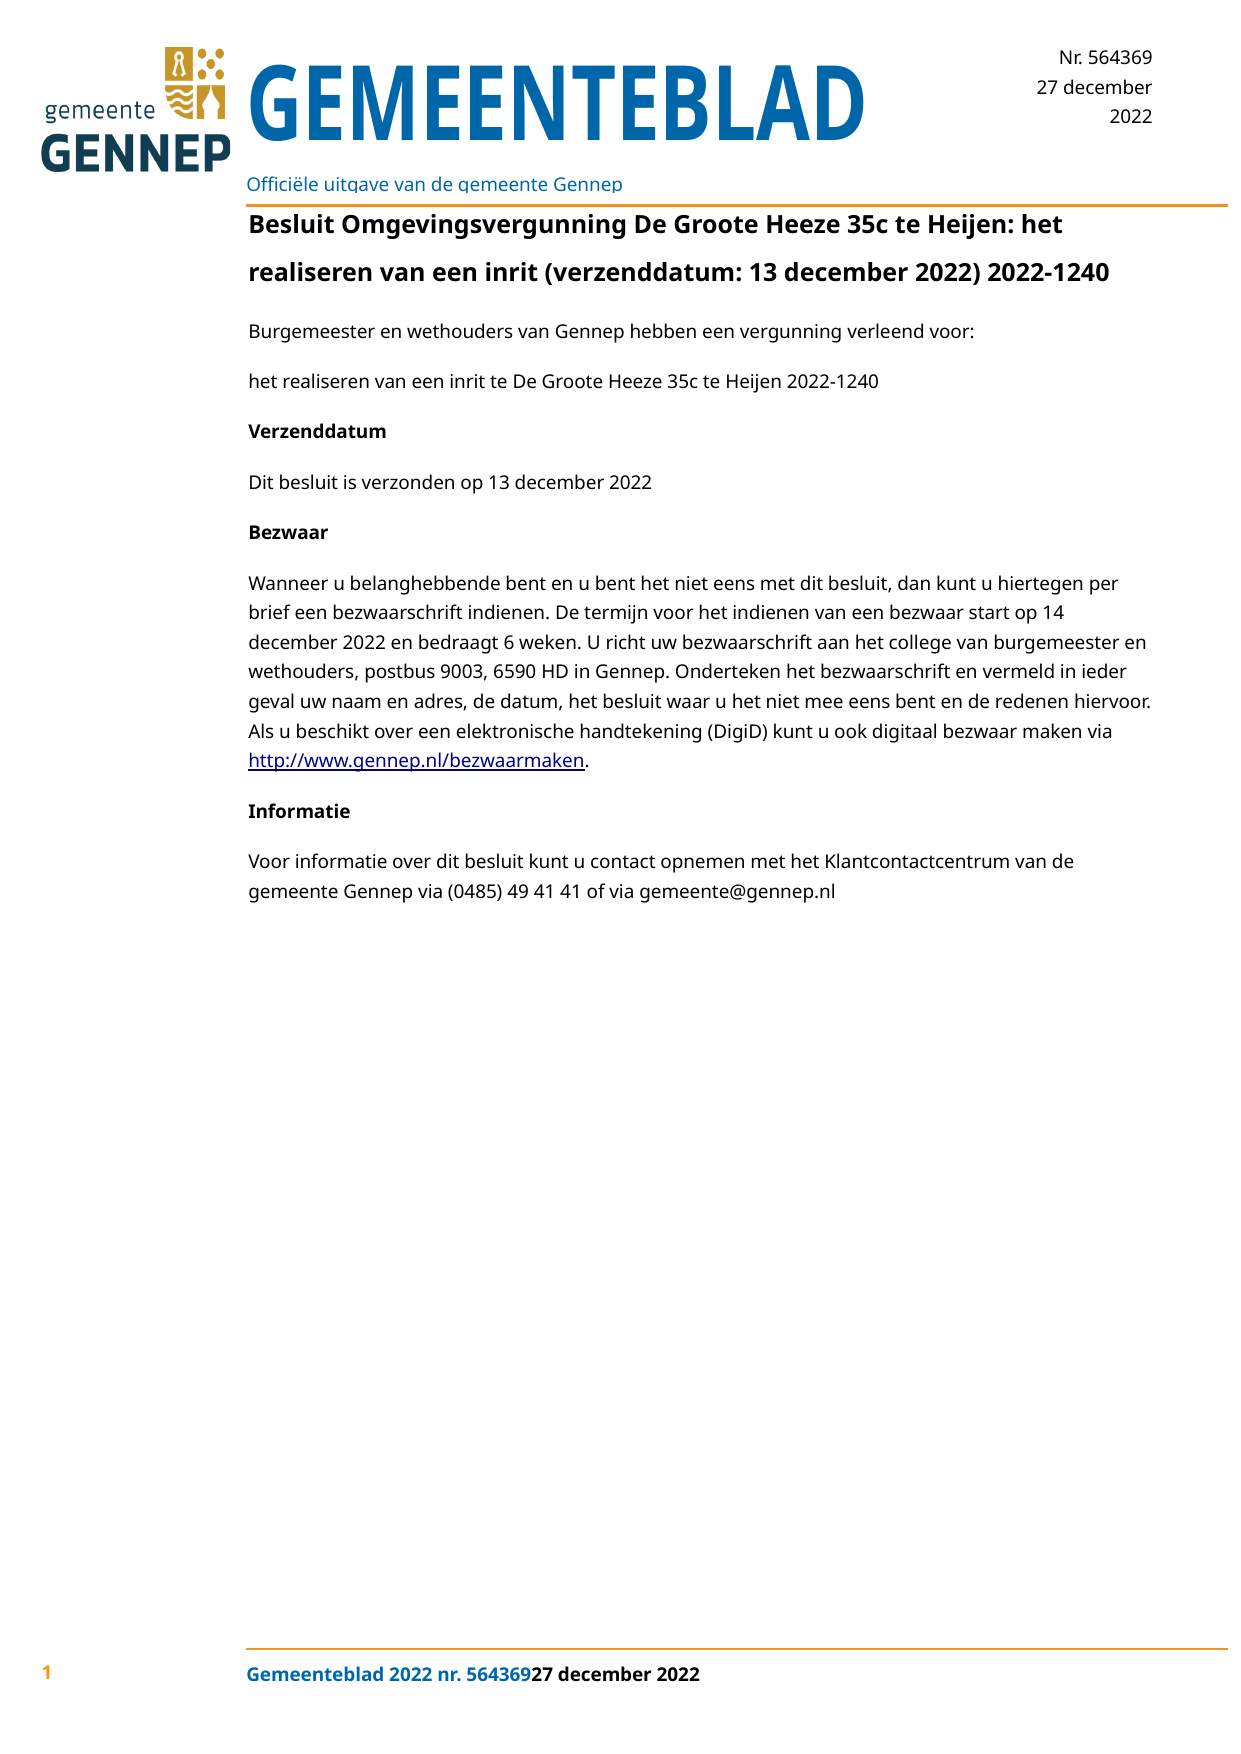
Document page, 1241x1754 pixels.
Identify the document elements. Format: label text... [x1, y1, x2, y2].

picture [41, 47, 231, 172]
text Burgemeester en wethouders van Gennep hebben een vergunning verleend voor: [248, 318, 1152, 344]
text Informatie [248, 798, 1152, 824]
text Bezwaar [248, 519, 1152, 545]
text Besluit Omgevingsvergunning De Groote Heeze 35c te Heijen: het realiseren van een inrit (verzenddatum: 13 december 2022) 2022-1240 [248, 207, 1152, 288]
text Verzenddatum [248, 419, 1152, 444]
text Voor informatie over dit besluit kunt u contact opnemen met het Klantcontactcentrum van de gemeente Gennep via (0485) 49 41 41 of via gemeente@gennep.nl [248, 848, 1152, 904]
text Wanneer u belanghebbende bent en u bent het niet eens met dit besluit, dan kunt u hiertegen per brief een bezwaarschrift indienen. De termijn voor het indienen van een bezwaar start op 14 december 2022 en bedraagt 6 weken. U richt uw bezwaarschrift aan het college van burgemeester en wethouders, postbus 9003, 6590 HD in Gennep. Onderteken het bezwaarschrift en vermeld in ieder geval uw naam en adres, de datum, het besluit waar u het niet mee eens bent en de redenen hiervoor. Als u beschikt over een elektronische handtekening (DigiD) kunt u ook digitaal bezwaar maken via http://www.gennep.nl/bezwaarmaken. [248, 570, 1152, 773]
text Dit besluit is verzonden op 13 december 2022 [248, 469, 1152, 495]
text het realiseren van een inrit te De Groote Heeze 35c te Heijen 2022-1240 [248, 368, 1152, 394]
